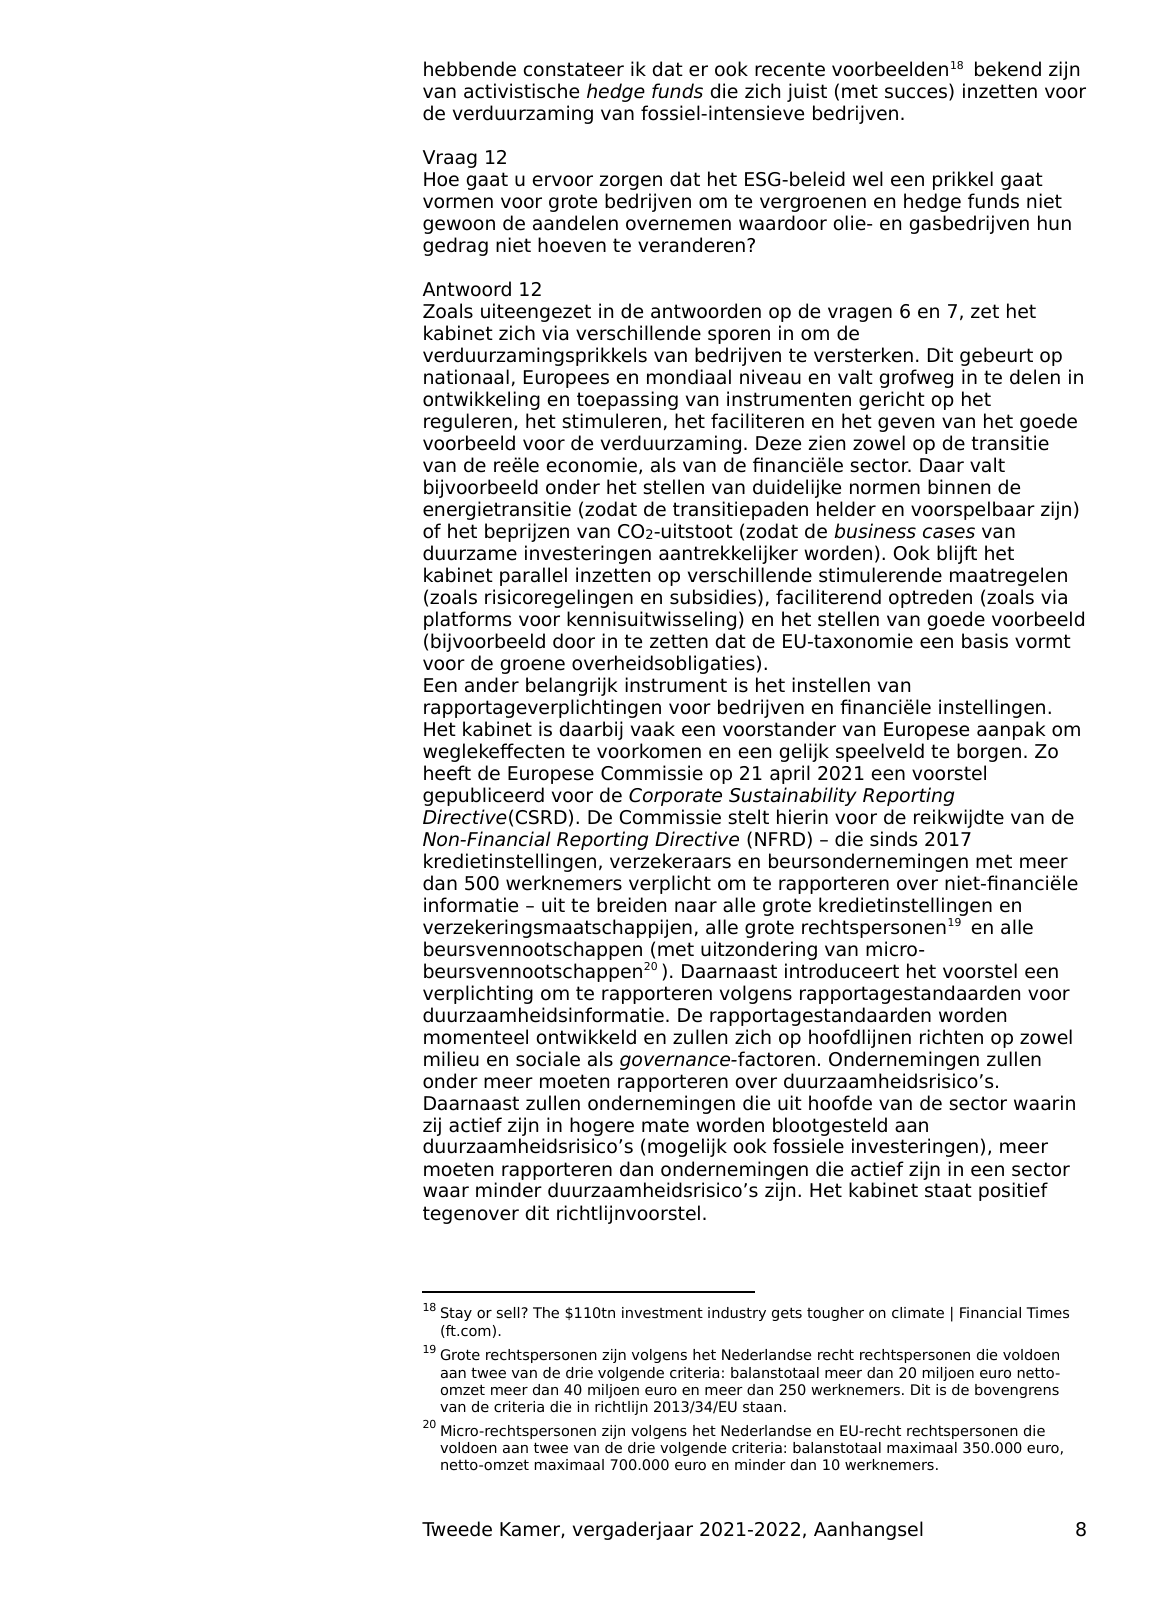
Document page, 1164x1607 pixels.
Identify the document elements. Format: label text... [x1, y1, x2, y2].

text Hoe gaat u ervoor zorgen dat het ESG-beleid wel een prikkel gaat vormen voor grote bedrijven om te vergroenen en hedge funds niet gewoon de aandelen overnemen waardoor olie- en gasbedrijven hun gedrag niet hoeven te veranderen? [422, 169, 1087, 257]
text Stay or sell? The $110tn investment industry gets tougher on climate | Financial Times (ft.com). [422, 1301, 1087, 1340]
text Grote rechtspersonen zijn volgens het Nederlandse recht rechtspersonen die voldoen aan twee van de drie volgende criteria: balanstotaal meer dan 20 miljoen euro netto-omzet meer dan 40 miljoen euro en meer dan 250 werknemers. Dit is de bovengrens van de criteria die in richtlijn 2013/34/EU staan. [422, 1343, 1087, 1416]
text Antwoord 12 [422, 279, 1087, 301]
text Micro-rechtspersonen zijn volgens het Nederlandse en EU-recht rechtspersonen die voldoen aan twee van de drie volgende criteria: balanstotaal maximaal 350.000 euro, netto-omzet maximaal 700.000 euro en minder dan 10 werknemers. [422, 1418, 1087, 1474]
text hebbende constateer ik dat er ook recente voorbeelden bekend zijn van activistische hedge funds die zich juist (met succes) inzetten voor de verduurzaming van fossiel-intensieve bedrijven. [422, 59, 1087, 125]
text Zoals uiteengezet in de antwoorden op de vragen 6 en 7, zet het kabinet zich via verschillende sporen in om de verduurzamingsprikkels van bedrijven te versterken. Dit gebeurt op nationaal, Europees en mondiaal niveau en valt grofweg in te delen in ontwikkeling en toepassing van instrumenten gericht op het reguleren, het stimuleren, het faciliteren en het geven van het goede voorbeeld voor de verduurzaming. Deze zien zowel op de transitie van de reële economie, als van de financiële sector. Daar valt bijvoorbeeld onder het stellen van duidelijke normen binnen de energietransitie (zodat de transitiepaden helder en voorspelbaar zijn) of het beprijzen van CO2-uitstoot (zodat de business cases van duurzame investeringen aantrekkelijker worden). Ook blijft het kabinet parallel inzetten op verschillende stimulerende maatregelen (zoals risicoregelingen en subsidies), faciliterend optreden (zoals via platforms voor kennisuitwisseling) en het stellen van goede voorbeeld (bijvoorbeeld door in te zetten dat de EU-taxonomie een basis vormt voor de groene overheidsobligaties). [422, 301, 1087, 675]
text Een ander belangrijk instrument is het instellen van rapportageverplichtingen voor bedrijven en financiële instellingen. Het kabinet is daarbij vaak een voorstander van Europese aanpak om weglekeffecten te voorkomen en een gelijk speelveld te borgen. Zo heeft de Europese Commissie op 21 april 2021 een voorstel gepubliceerd voor de Corporate Sustainability Reporting Directive(CSRD). De Commissie stelt hierin voor de reikwijdte van de Non-Financial Reporting Directive (NFRD) – die sinds 2017 kredietinstellingen, verzekeraars en beursondernemingen met meer dan 500 werknemers verplicht om te rapporteren over niet-financiële informatie – uit te breiden naar alle grote kredietinstellingen en verzekeringsmaatschappijen, alle grote rechtspersonen en alle beursvennootschappen (met uitzondering van micro-beursvennootschappen). Daarnaast introduceert het voorstel een verplichting om te rapporteren volgens rapportagestandaarden voor duurzaamheidsinformatie. De rapportagestandaarden worden momenteel ontwikkeld en zullen zich op hoofdlijnen richten op zowel milieu en sociale als governance-factoren. Ondernemingen zullen onder meer moeten rapporteren over duurzaamheidsrisico’s. Daarnaast zullen ondernemingen die uit hoofde van de sector waarin zij actief zijn in hogere mate worden blootgesteld aan duurzaamheidsrisico’s (mogelijk ook fossiele investeringen), meer moeten rapporteren dan ondernemingen die actief zijn in een sector waar minder duurzaamheidsrisico’s zijn. Het kabinet staat positief tegenover dit richtlijnvoorstel. [422, 675, 1087, 1224]
text Vraag 12 [422, 147, 1087, 169]
